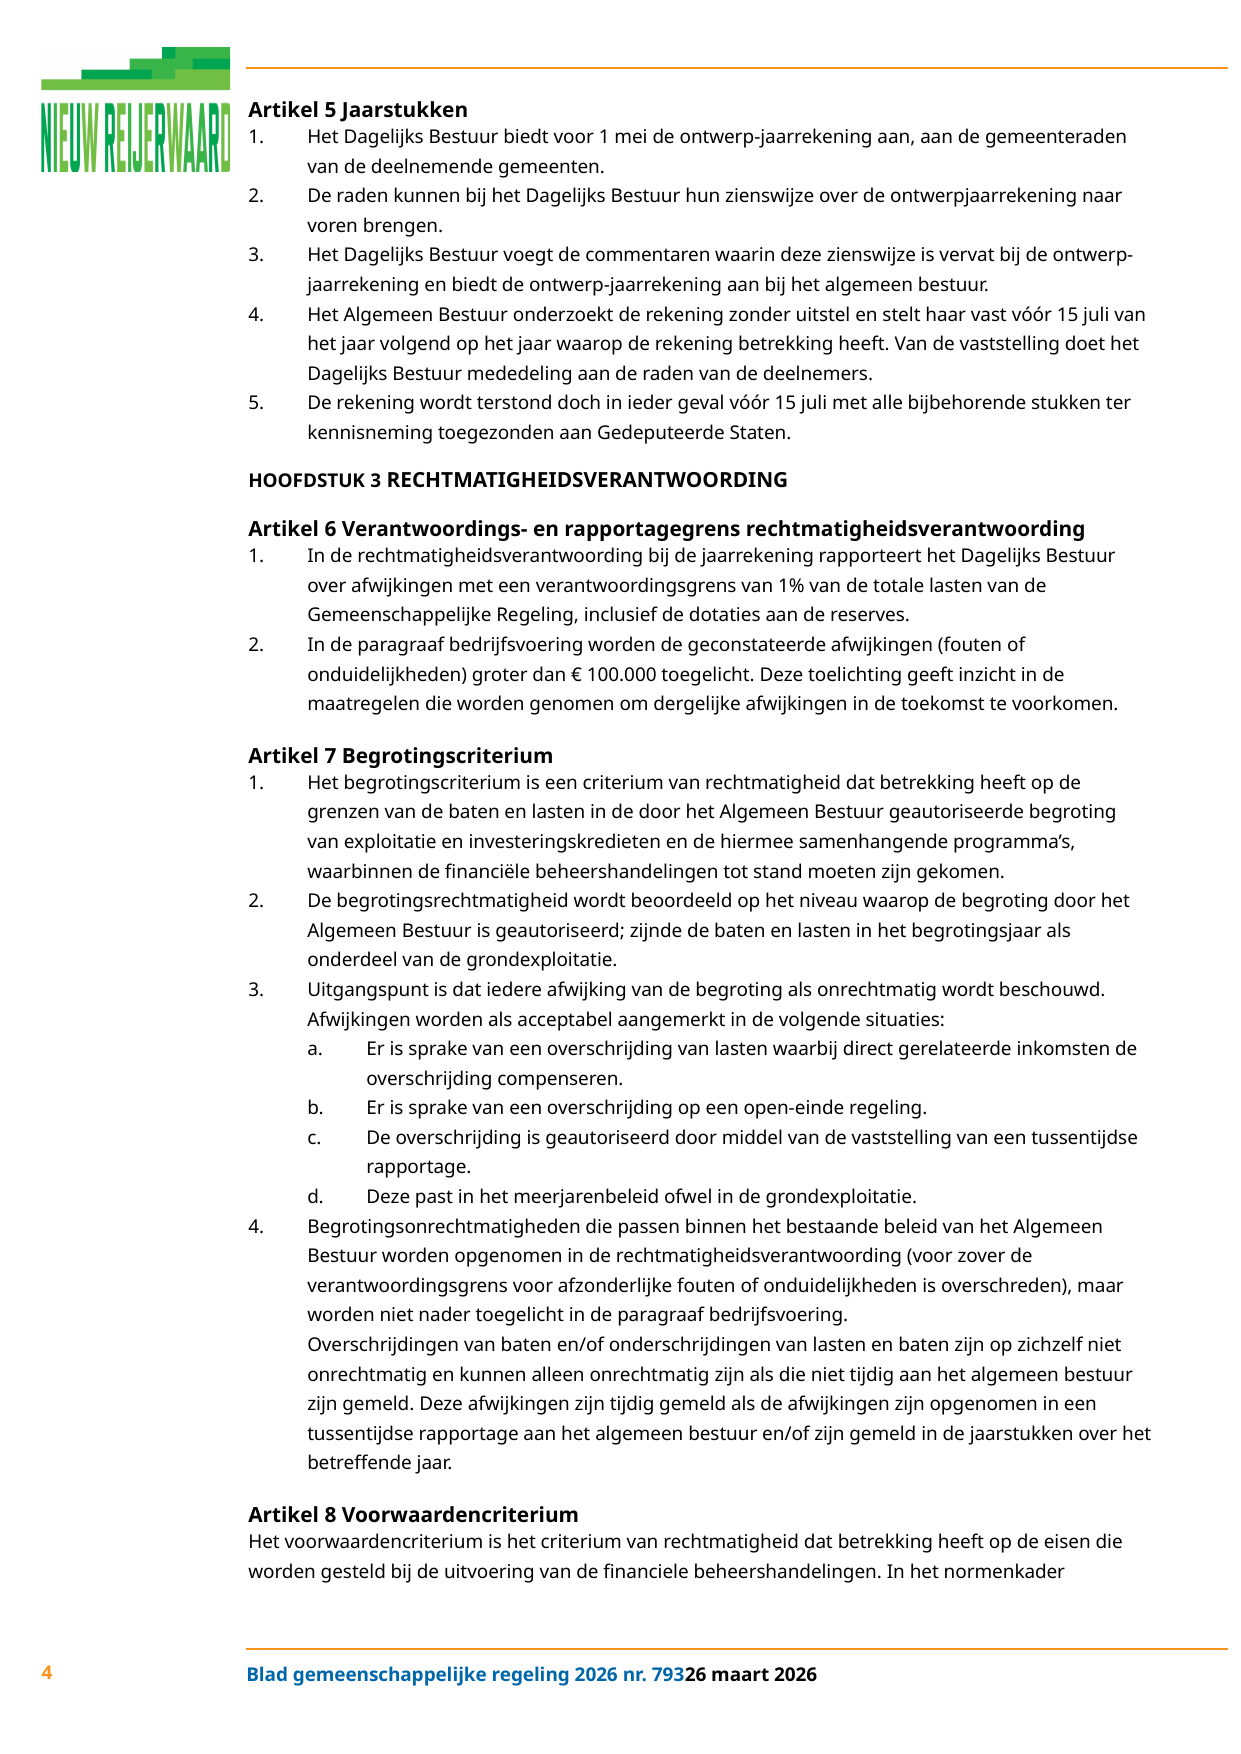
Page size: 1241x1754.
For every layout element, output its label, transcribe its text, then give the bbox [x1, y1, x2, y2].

text Artikel 7 Begrotingscriterium [248, 741, 1152, 769]
list Het Dagelijks Bestuur biedt voor 1 mei de ontwerp-jaarrekening aan, aan de gemeenteraden van de deelnemende gemeenten. [248, 123, 1152, 178]
text Artikel 8 Voorwaardencriterium [248, 1500, 1152, 1528]
list De begrotingsrechtmatigheid wordt beoordeeld op het niveau waarop de begroting door het Algemeen Bestuur is geautoriseerd; zijnde de baten en lasten in het begrotingsjaar als onderdeel van de grondexploitatie. [248, 887, 1152, 972]
list Deze past in het meerjarenbeleid ofwel in de grondexploitatie. [307, 1183, 1152, 1209]
text Artikel 6 Verantwoordings- en rapportagegrens rechtmatigheidsverantwoording [248, 514, 1152, 542]
list Het Dagelijks Bestuur voegt de commentaren waarin deze zienswijze is vervat bij de ontwerp-jaarrekening en biedt de ontwerp-jaarrekening aan bij het algemeen bestuur. [248, 242, 1152, 297]
list De rekening wordt terstond doch in ieder geval vóór 15 juli met alle bijbehorende stukken ter kennisneming toegezonden aan Gedeputeerde Staten. [248, 389, 1152, 445]
list Er is sprake van een overschrijding van lasten waarbij direct gerelateerde inkomsten de overschrijding compenseren. [307, 1035, 1152, 1091]
list In de rechtmatigheidsverantwoording bij de jaarrekening rapporteert het Dagelijks Bestuur over afwijkingen met een verantwoordingsgrens van 1% van de totale lasten van de Gemeenschappelijke Regeling, inclusief de dotaties aan de reserves. [248, 542, 1152, 627]
list Uitgangspunt is dat iedere afwijking van de begroting als onrechtmatig wordt beschouwd. Afwijkingen worden als acceptabel aangemerkt in de volgende situaties: [248, 976, 1152, 1032]
picture [41, 47, 231, 172]
text Artikel 5 Jaarstukken [248, 95, 1152, 123]
list Het begrotingscriterium is een criterium van rechtmatigheid dat betrekking heeft op de grenzen van de baten en lasten in de door het Algemeen Bestuur geautoriseerde begroting van exploitatie en investeringskredieten en de hiermee samenhangende programma’s, waarbinnen de financiële beheershandelingen tot stand moeten zijn gekomen. [248, 769, 1152, 884]
list Er is sprake van een overschrijding op een open-einde regeling. [307, 1094, 1152, 1120]
list In de paragraaf bedrijfsvoering worden de geconstateerde afwijkingen (fouten of onduidelijkheden) groter dan € 100.000 toegelicht. Deze toelichting geeft inzicht in de maatregelen die worden genomen om dergelijke afwijkingen in de toekomst te voorkomen. [248, 631, 1152, 716]
list Overschrijdingen van baten en/of onderschrijdingen van lasten en baten zijn op zichzelf niet onrechtmatig en kunnen alleen onrechtmatig zijn als die niet tijdig aan het algemeen bestuur zijn gemeld. Deze afwijkingen zijn tijdig gemeld als de afwijkingen zijn opgenomen in een tussentijdse rapportage aan het algemeen bestuur en/of zijn gemeld in de jaarstukken over het betreffende jaar. [248, 1331, 1152, 1475]
list De overschrijding is geautoriseerd door middel van de vaststelling van een tussentijdse rapportage. [307, 1124, 1152, 1179]
text Het voorwaardencriterium is het criterium van rechtmatigheid dat betrekking heeft op de eisen die worden gesteld bij de uitvoering van de financiele beheershandelingen. In het normenkader [248, 1528, 1152, 1584]
list De raden kunnen bij het Dagelijks Bestuur hun zienswijze over de ontwerpjaarrekening naar voren brengen. [248, 182, 1152, 238]
list Begrotingsonrechtmatigheden die passen binnen het bestaande beleid van het Algemeen Bestuur worden opgenomen in de rechtmatigheidsverantwoording (voor zover de verantwoordingsgrens voor afzonderlijke fouten of onduidelijkheden is overschreden), maar worden niet nader toegelicht in de paragraaf bedrijfsvoering. [248, 1213, 1152, 1327]
text HOOFDSTUK 3 RECHTMATIGHEIDSVERANTWOORDING [248, 465, 1152, 493]
list Het Algemeen Bestuur onderzoekt de rekening zonder uitstel en stelt haar vast vóór 15 juli van het jaar volgend op het jaar waarop de rekening betrekking heeft. Van de vaststelling doet het Dagelijks Bestuur mededeling aan de raden van de deelnemers. [248, 301, 1152, 386]
